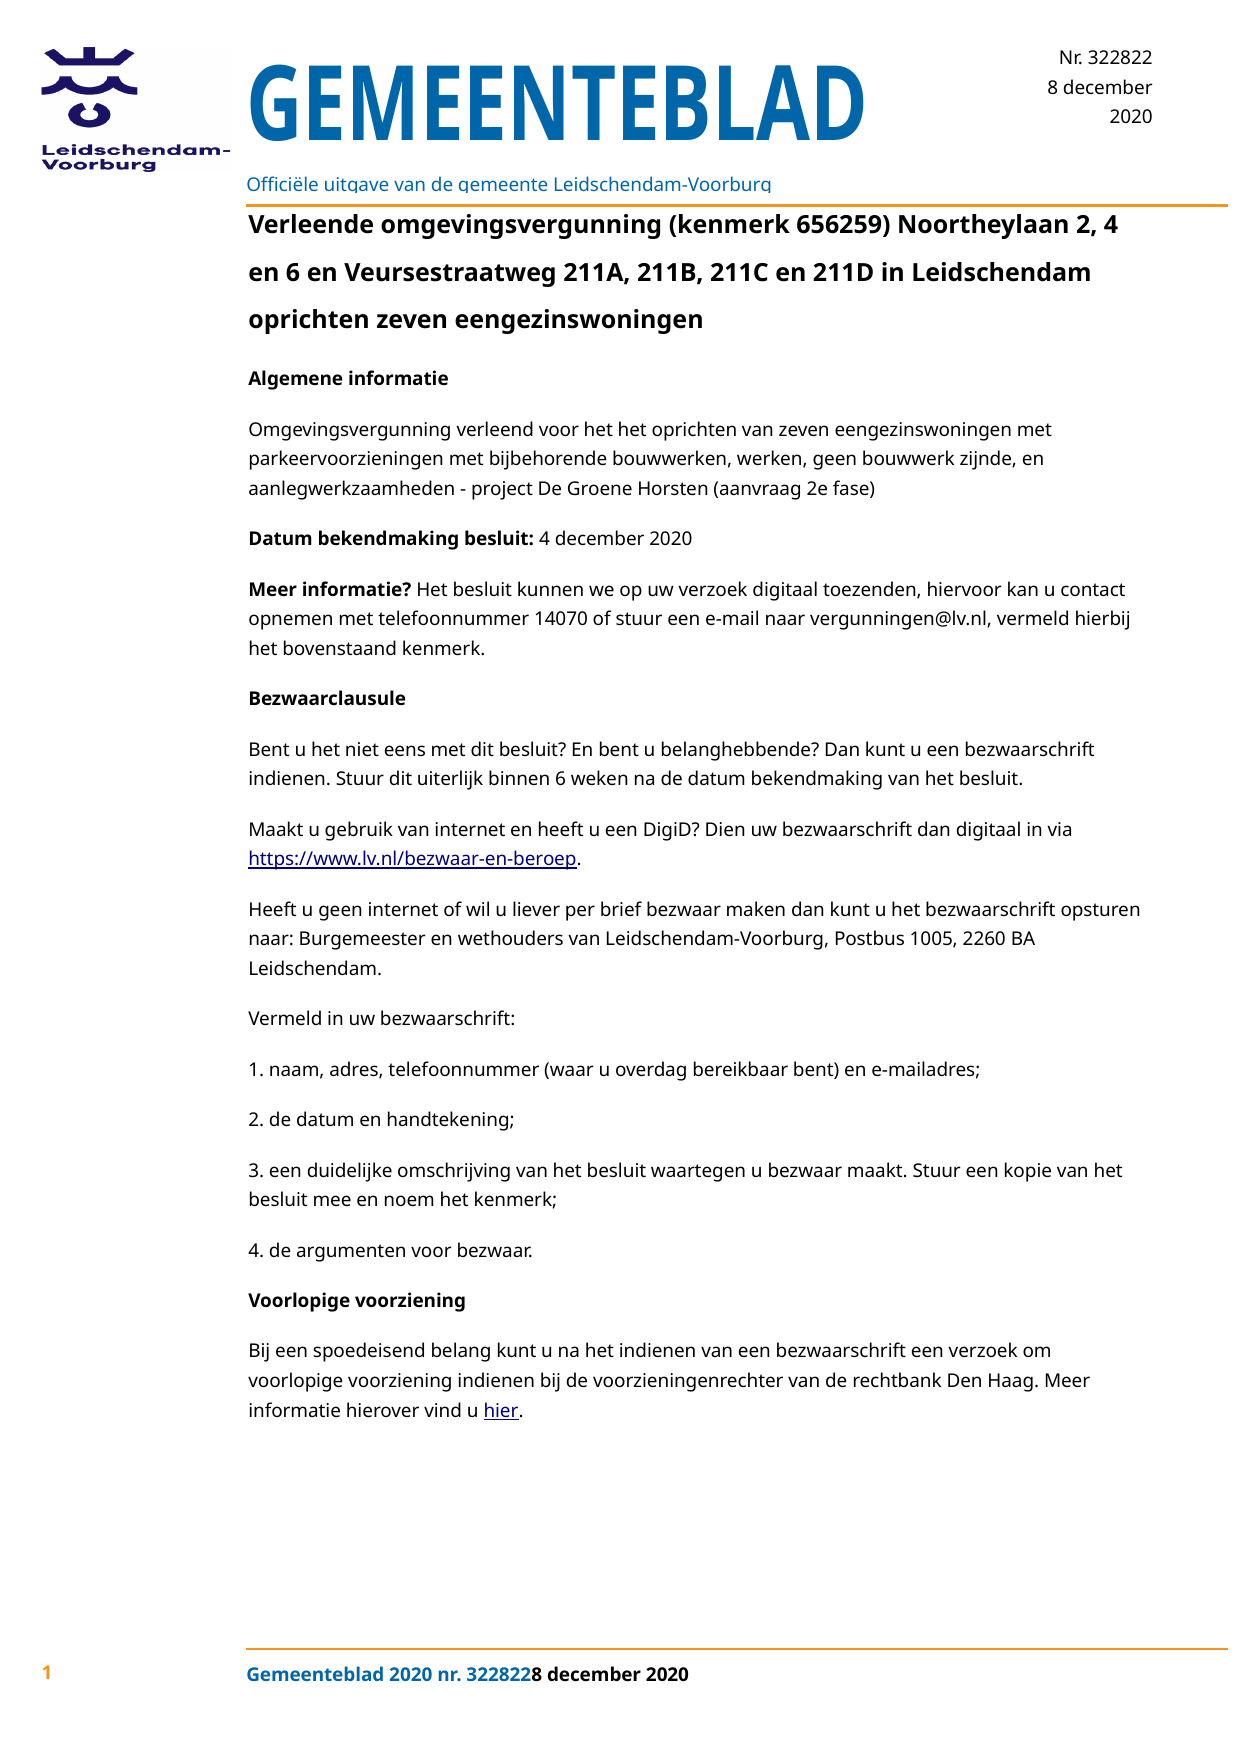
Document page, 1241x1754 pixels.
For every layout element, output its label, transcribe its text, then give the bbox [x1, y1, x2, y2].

text Datum bekendmaking besluit: 4 december 2020 [248, 526, 1152, 551]
text Omgevingsvergunning verleend voor het het oprichten van zeven eengezinswoningen met parkeervoorzieningen met bijbehorende bouwwerken, werken, geen bouwwerk zijnde, en aanlegwerkzaamheden - project De Groene Horsten (aanvraag 2e fase) [248, 416, 1152, 501]
text Voorlopige voorziening [248, 1287, 1152, 1313]
text Algemene informatie [248, 366, 1152, 391]
text Meer informatie? Het besluit kunnen we op uw verzoek digitaal toezenden, hiervoor kan u contact opnemen met telefoonnummer 14070 of stuur een e-mail naar vergunningen@lv.nl, vermeld hierbij het bovenstaand kenmerk. [248, 576, 1152, 661]
text Bij een spoedeisend belang kunt u na het indienen van een bezwaarschrift een verzoek om voorlopige voorziening indienen bij de voorzieningenrechter van de rechtbank Den Haag. Meer informatie hierover vind u hier. [248, 1338, 1152, 1422]
text 3. een duidelijke omschrijving van het besluit waartegen u bezwaar maakt. Stuur een kopie van het besluit mee en noem het kenmerk; [248, 1157, 1152, 1212]
text 4. de argumenten voor bezwaar. [248, 1237, 1152, 1262]
text Maakt u gebruik van internet en heeft u een DigiD? Dien uw bezwaarschrift dan digitaal in via https://www.lv.nl/bezwaar-en-beroep. [248, 816, 1152, 871]
text Vermeld in uw bezwaarschrift: [248, 1006, 1152, 1031]
text Heeft u geen internet of wil u liever per brief bezwaar maken dan kunt u het bezwaarschrift opsturen naar: Burgemeester en wethouders van Leidschendam-Voorburg, Postbus 1005, 2260 BA Leidschendam. [248, 896, 1152, 981]
text Bezwaarclausule [248, 686, 1152, 711]
picture [41, 47, 231, 172]
text 2. de datum en handtekening; [248, 1106, 1152, 1132]
text Verleende omgevingsvergunning (kenmerk 656259) Noortheylaan 2, 4 en 6 en Veursestraatweg 211A, 211B, 211C en 211D in Leidschendam oprichten zeven eengezinswoningen [248, 207, 1152, 336]
text 1. naam, adres, telefoonnummer (waar u overdag bereikbaar bent) en e-mailadres; [248, 1056, 1152, 1082]
text Bent u het niet eens met dit besluit? En bent u belanghebbende? Dan kunt u een bezwaarschrift indienen. Stuur dit uiterlijk binnen 6 weken na de datum bekendmaking van het besluit. [248, 736, 1152, 791]
